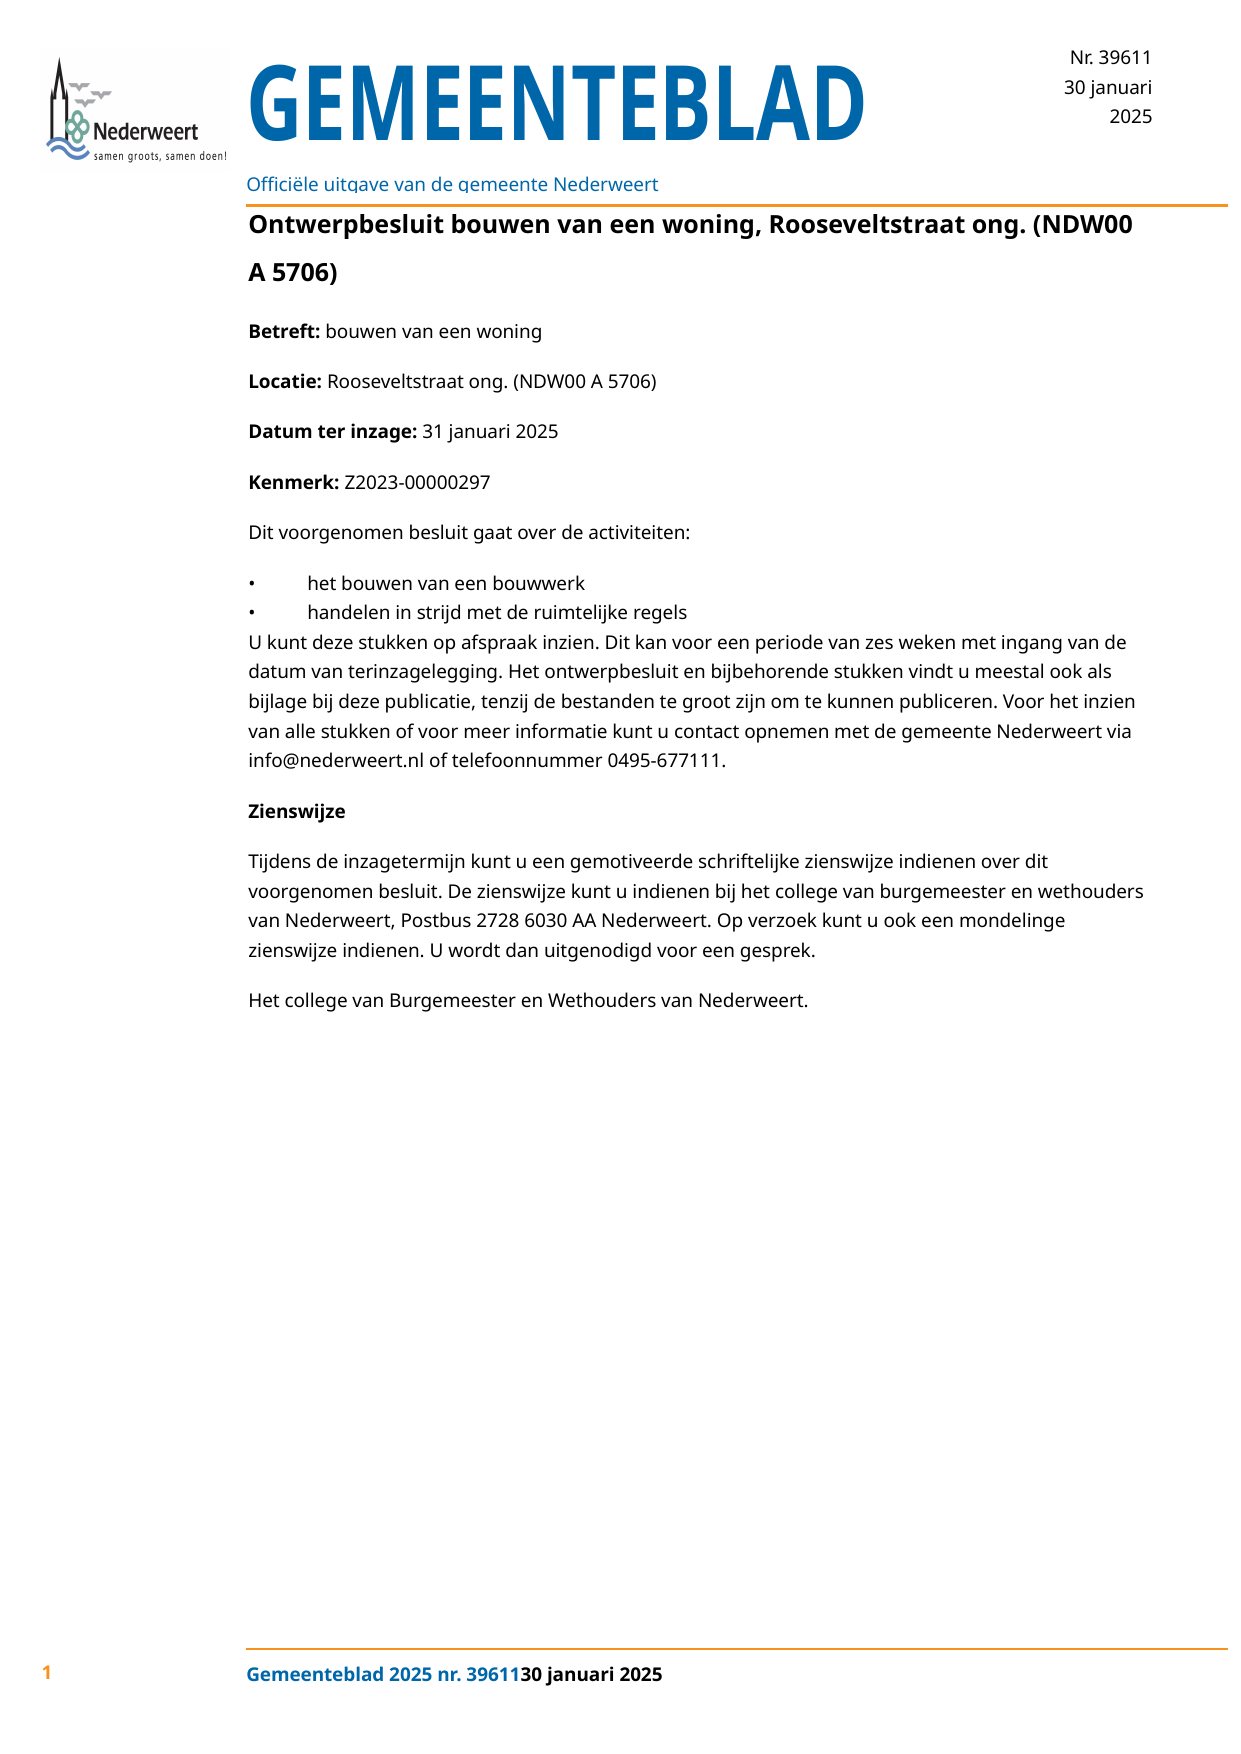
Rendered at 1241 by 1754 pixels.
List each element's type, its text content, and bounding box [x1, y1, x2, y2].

text Tijdens de inzagetermijn kunt u een gemotiveerde schriftelijke zienswijze indienen over dit voorgenomen besluit. De zienswijze kunt u indienen bij het college van burgemeester en wethouders van Nederweert, Postbus 2728 6030 AA Nederweert. Op verzoek kunt u ook een mondelinge zienswijze indienen. U wordt dan uitgenodigd voor een gesprek. [248, 848, 1152, 963]
text Het college van Burgemeester en Wethouders van Nederweert. [248, 987, 1152, 1013]
text Ontwerpbesluit bouwen van een woning, Rooseveltstraat ong. (NDW00 A 5706) [248, 207, 1152, 288]
list handelen in strijd met de ruimtelijke regels [248, 599, 1152, 625]
text Datum ter inzage: 31 januari 2025 [248, 419, 1152, 444]
text Dit voorgenomen besluit gaat over de activiteiten: [248, 519, 1152, 545]
list het bouwen van een bouwwerk [248, 570, 1152, 596]
text Locatie: Rooseveltstraat ong. (NDW00 A 5706) [248, 368, 1152, 394]
text Kenmerk: Z2023-00000297 [248, 469, 1152, 495]
text Betreft: bouwen van een woning [248, 318, 1152, 344]
text U kunt deze stukken op afspraak inzien. Dit kan voor een periode van zes weken met ingang van de datum van terinzagelegging. Het ontwerpbesluit en bijbehorende stukken vindt u meestal ook als bijlage bij deze publicatie, tenzij de bestanden te groot zijn om te kunnen publiceren. Voor het inzien van alle stukken of voor meer informatie kunt u contact opnemen met de gemeente Nederweert via info@nederweert.nl of telefoonnummer 0495-677111. [248, 629, 1152, 773]
picture [41, 47, 231, 172]
text Zienswijze [248, 798, 1152, 824]
